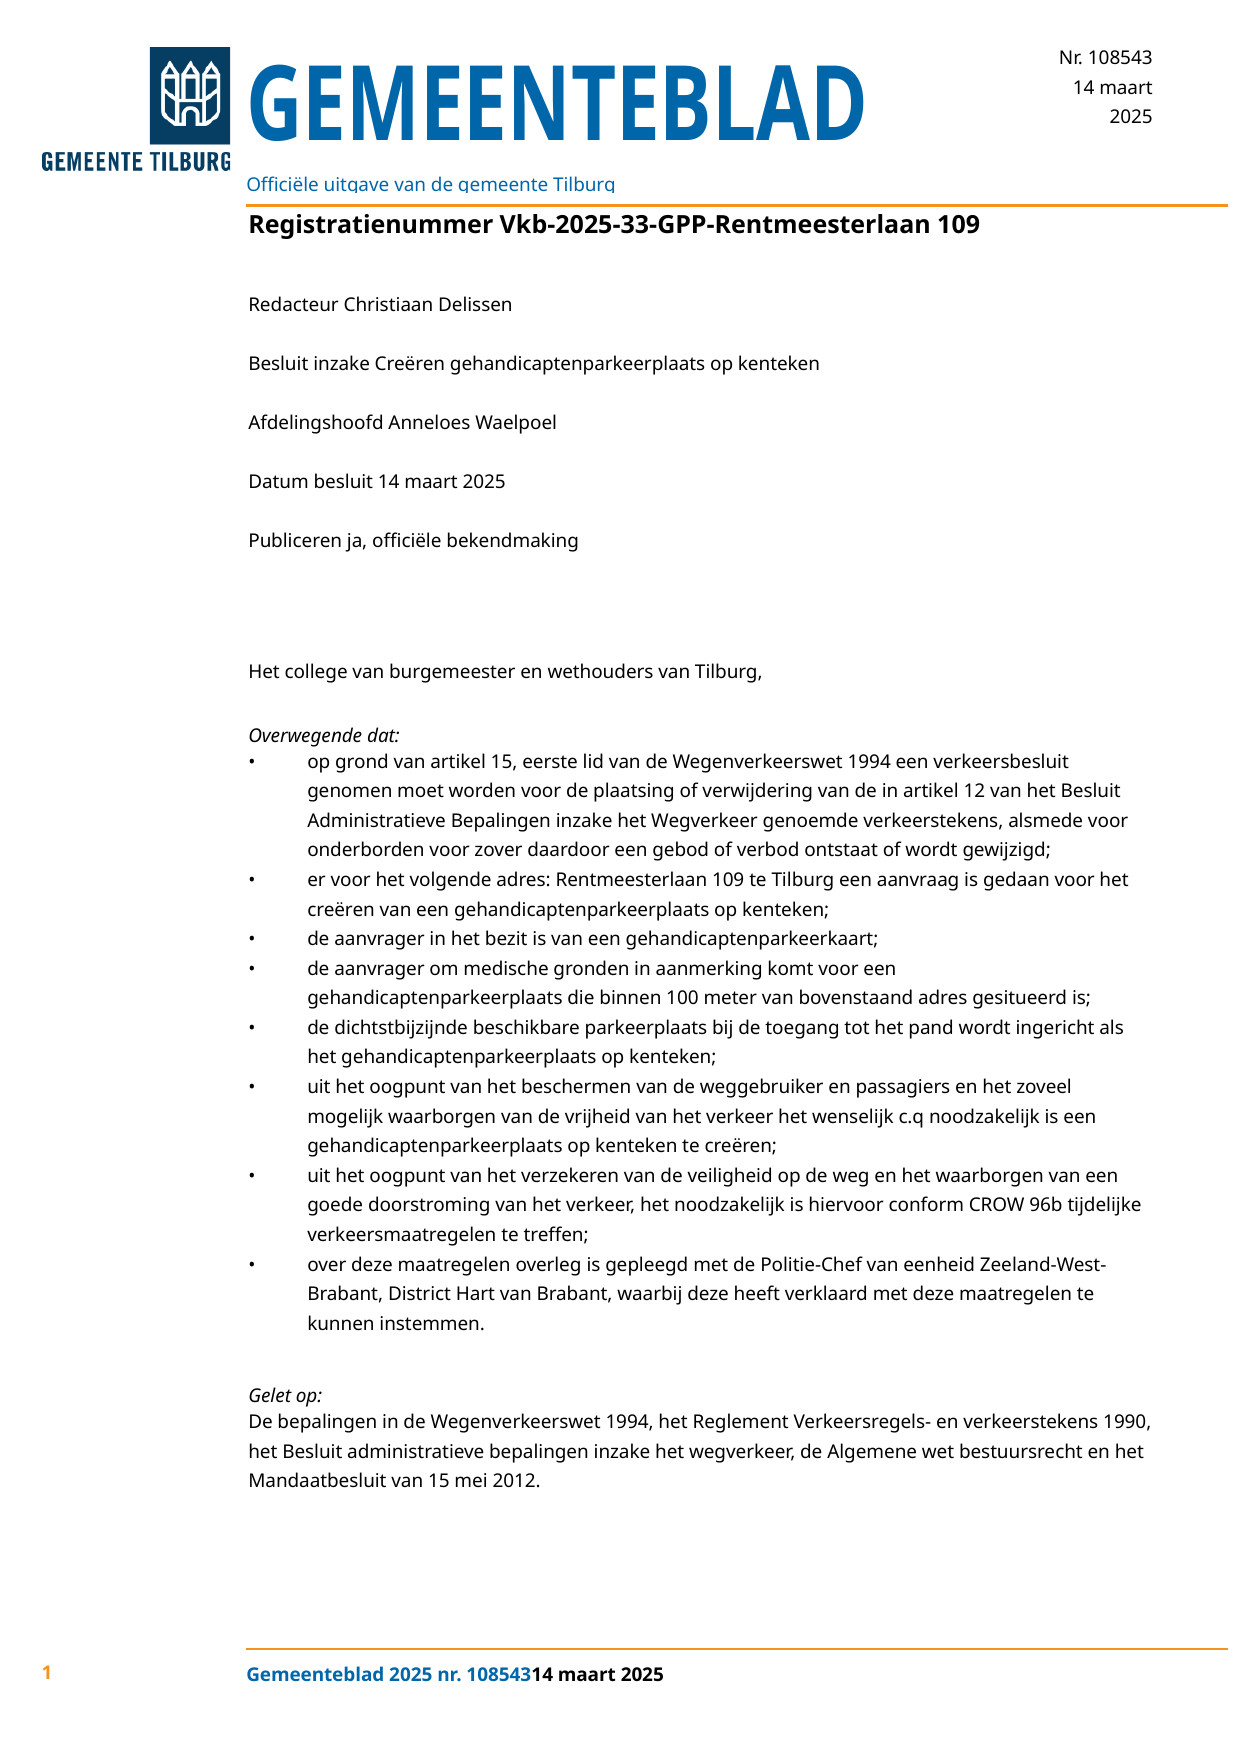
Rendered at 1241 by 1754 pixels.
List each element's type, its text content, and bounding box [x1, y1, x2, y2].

text Registratienummer Vkb-2025-33-GPP-Rentmeesterlaan 109 [248, 207, 1152, 241]
list er voor het volgende adres: Rentmeesterlaan 109 te Tilburg een aanvraag is gedaan voor het creëren van een gehandicaptenparkeerplaats op kenteken; [248, 866, 1152, 921]
text Redacteur Christiaan Delissen [248, 291, 1152, 317]
text De bepalingen in de Wegenverkeerswet 1994, het Reglement Verkeersregels- en verkeerstekens 1990, het Besluit administratieve bepalingen inzake het wegverkeer, de Algemene wet bestuursrecht en het Mandaatbesluit van 15 mei 2012. [248, 1408, 1152, 1493]
text Publiceren ja, officiële bekendmaking [248, 528, 1152, 553]
text Afdelingshoofd Anneloes Waelpoel [248, 409, 1152, 435]
text Gelet op: [248, 1383, 1152, 1408]
text Datum besluit 14 maart 2025 [248, 468, 1152, 494]
list over deze maatregelen overleg is gepleegd met de Politie-Chef van eenheid Zeeland-West-Brabant, District Hart van Brabant, waarbij deze heeft verklaard met deze maatregelen te kunnen instemmen. [248, 1251, 1152, 1336]
text Overwegende dat: [248, 722, 1152, 748]
picture [41, 47, 231, 172]
list de aanvrager om medische gronden in aanmerking komt voor een gehandicaptenparkeerplaats die binnen 100 meter van bovenstaand adres gesitueerd is; [248, 955, 1152, 1010]
list op grond van artikel 15, eerste lid van de Wegenverkeerswet 1994 een verkeersbesluit genomen moet worden voor de plaatsing of verwijdering van de in artikel 12 van het Besluit Administratieve Bepalingen inzake het Wegverkeer genoemde verkeerstekens, alsmede voor onderborden voor zover daardoor een gebod of verbod ontstaat of wordt gewijzigd; [248, 748, 1152, 862]
list uit het oogpunt van het verzekeren van de veiligheid op de weg en het waarborgen van een goede doorstroming van het verkeer, het noodzakelijk is hiervoor conform CROW 96b tijdelijke verkeersmaatregelen te treffen; [248, 1162, 1152, 1247]
text Besluit inzake Creëren gehandicaptenparkeerplaats op kenteken [248, 350, 1152, 376]
list de aanvrager in het bezit is van een gehandicaptenparkeerkaart; [248, 925, 1152, 951]
list de dichtstbijzijnde beschikbare parkeerplaats bij de toegang tot het pand wordt ingericht als het gehandicaptenparkeerplaats op kenteken; [248, 1014, 1152, 1069]
text Het college van burgemeester en wethouders van Tilburg, [248, 658, 1152, 684]
list uit het oogpunt van het beschermen van de weggebruiker en passagiers en het zoveel mogelijk waarborgen van de vrijheid van het verkeer het wenselijk c.q noodzakelijk is een gehandicaptenparkeerplaats op kenteken te creëren; [248, 1073, 1152, 1158]
